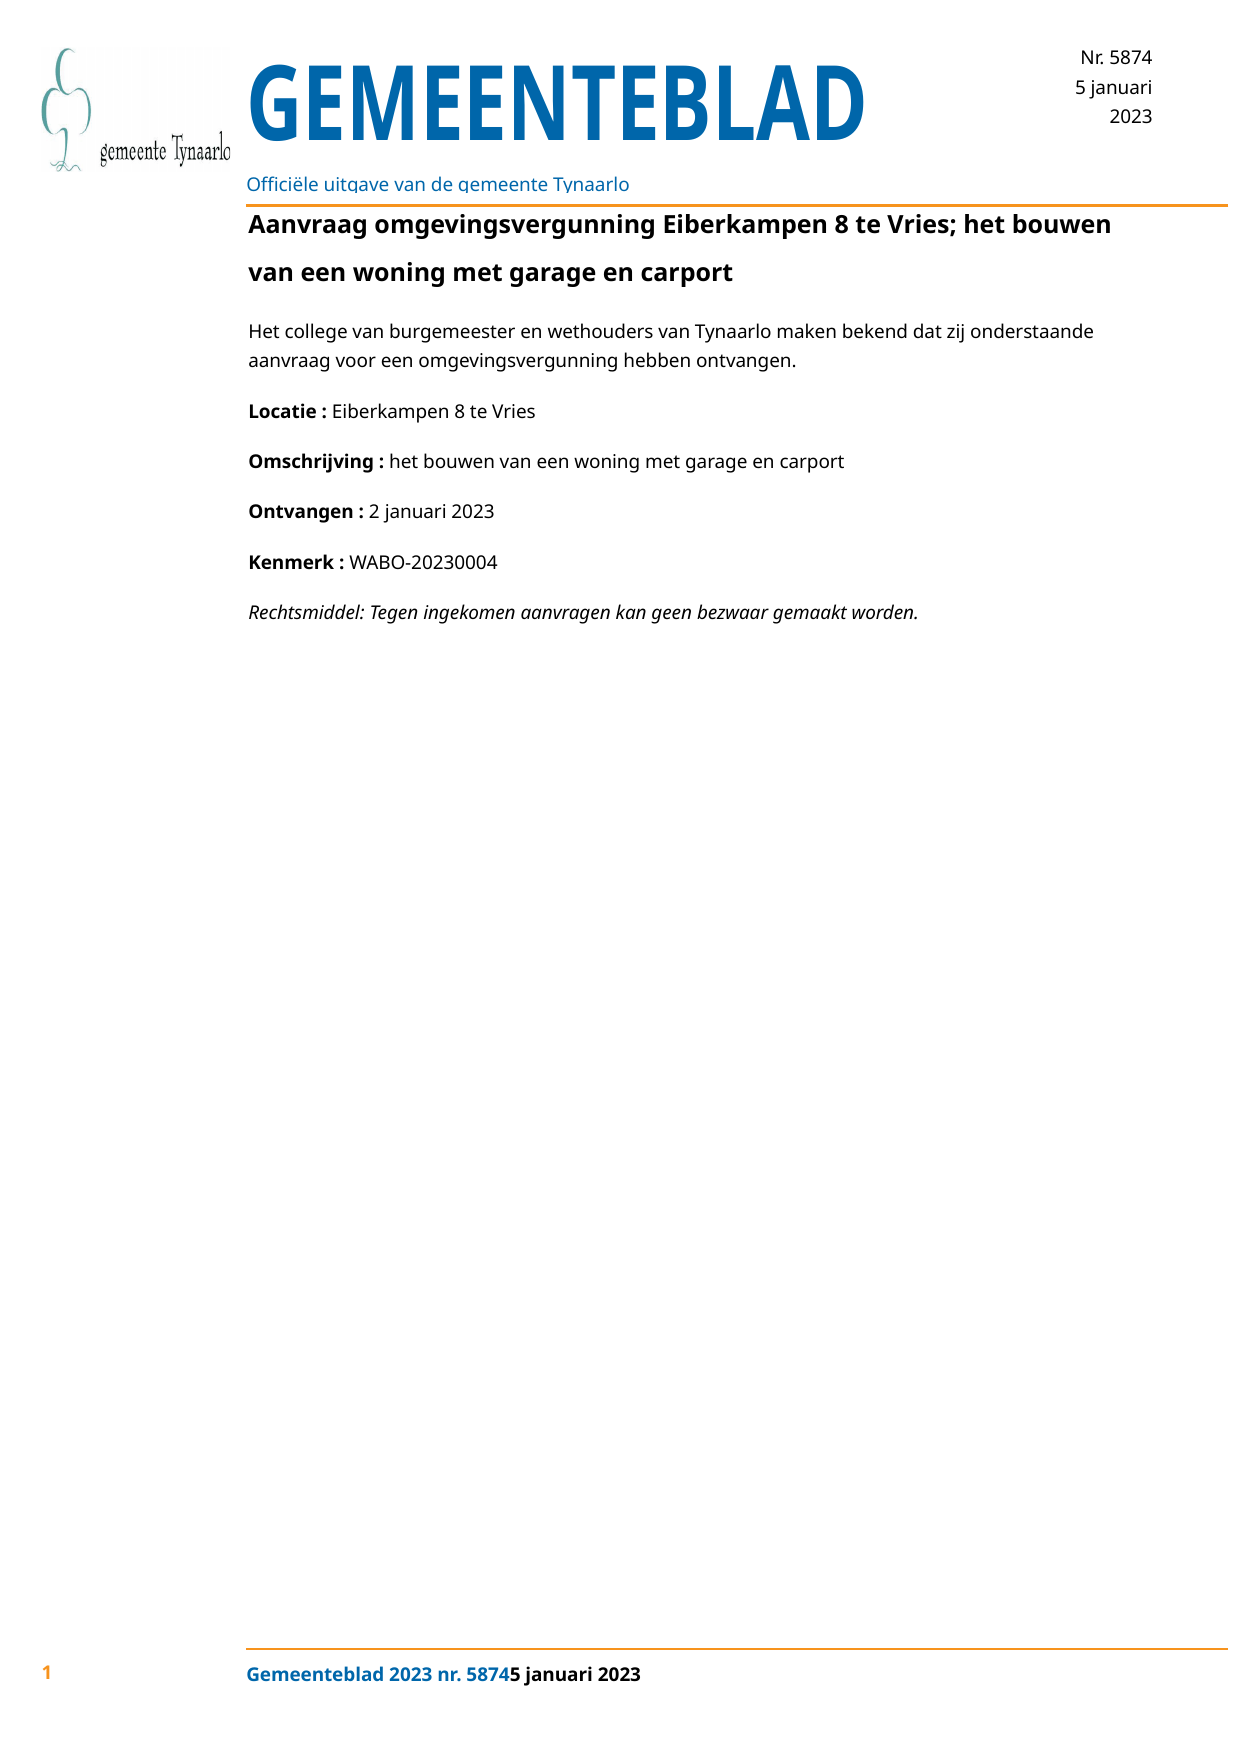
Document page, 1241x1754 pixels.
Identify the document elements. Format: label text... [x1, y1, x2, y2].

picture [41, 47, 231, 172]
text Locatie : Eiberkampen 8 te Vries [248, 398, 1152, 424]
text Kenmerk : WABO-20230004 [248, 549, 1152, 575]
text Rechtsmiddel: Tegen ingekomen aanvragen kan geen bezwaar gemaakt worden. [248, 599, 1152, 625]
text Omschrijving : het bouwen van een woning met garage en carport [248, 448, 1152, 474]
text Aanvraag omgevingsvergunning Eiberkampen 8 te Vries; het bouwen van een woning met garage en carport [248, 207, 1152, 288]
text Het college van burgemeester en wethouders van Tynaarlo maken bekend dat zij onderstaande aanvraag voor een omgevingsvergunning hebben ontvangen. [248, 318, 1152, 373]
text Ontvangen : 2 januari 2023 [248, 499, 1152, 524]
